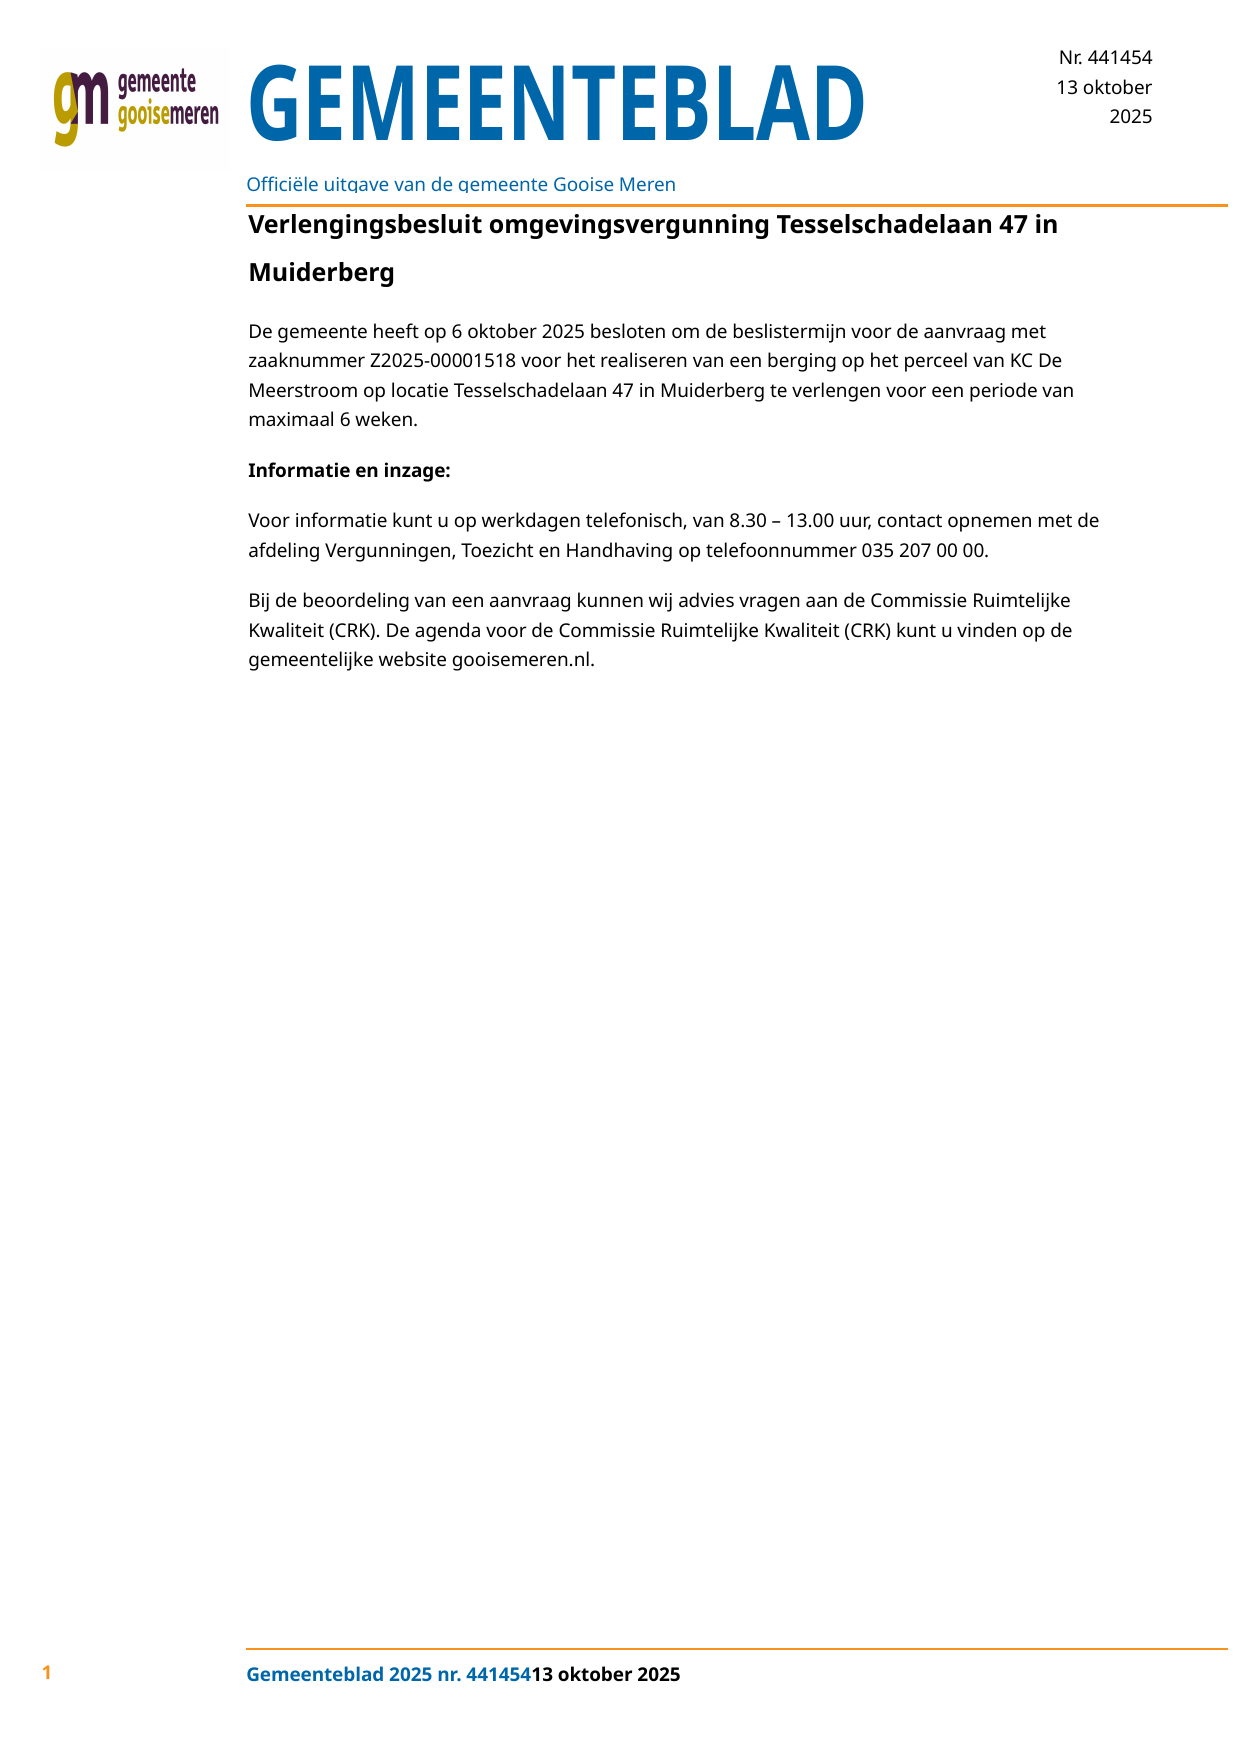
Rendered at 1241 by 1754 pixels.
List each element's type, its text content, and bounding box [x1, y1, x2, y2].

text Informatie en inzage: [248, 457, 1152, 483]
text Verlengingsbesluit omgevingsvergunning Tesselschadelaan 47 in Muiderberg [248, 207, 1152, 288]
picture [41, 47, 231, 172]
text Voor informatie kunt u op werkdagen telefonisch, van 8.30 – 13.00 uur, contact opnemen met de afdeling Vergunningen, Toezicht en Handhaving op telefoonnummer 035 207 00 00. [248, 507, 1152, 563]
text Bij de beoordeling van een aanvraag kunnen wij advies vragen aan de Commissie Ruimtelijke Kwaliteit (CRK). De agenda voor de Commissie Ruimtelijke Kwaliteit (CRK) kunt u vinden op de gemeentelijke website gooisemeren.nl. [248, 587, 1152, 672]
text De gemeente heeft op 6 oktober 2025 besloten om de beslistermijn voor de aanvraag met zaaknummer Z2025-00001518 voor het realiseren van een berging op het perceel van KC De Meerstroom op locatie Tesselschadelaan 47 in Muiderberg te verlengen voor een periode van maximaal 6 weken. [248, 318, 1152, 432]
